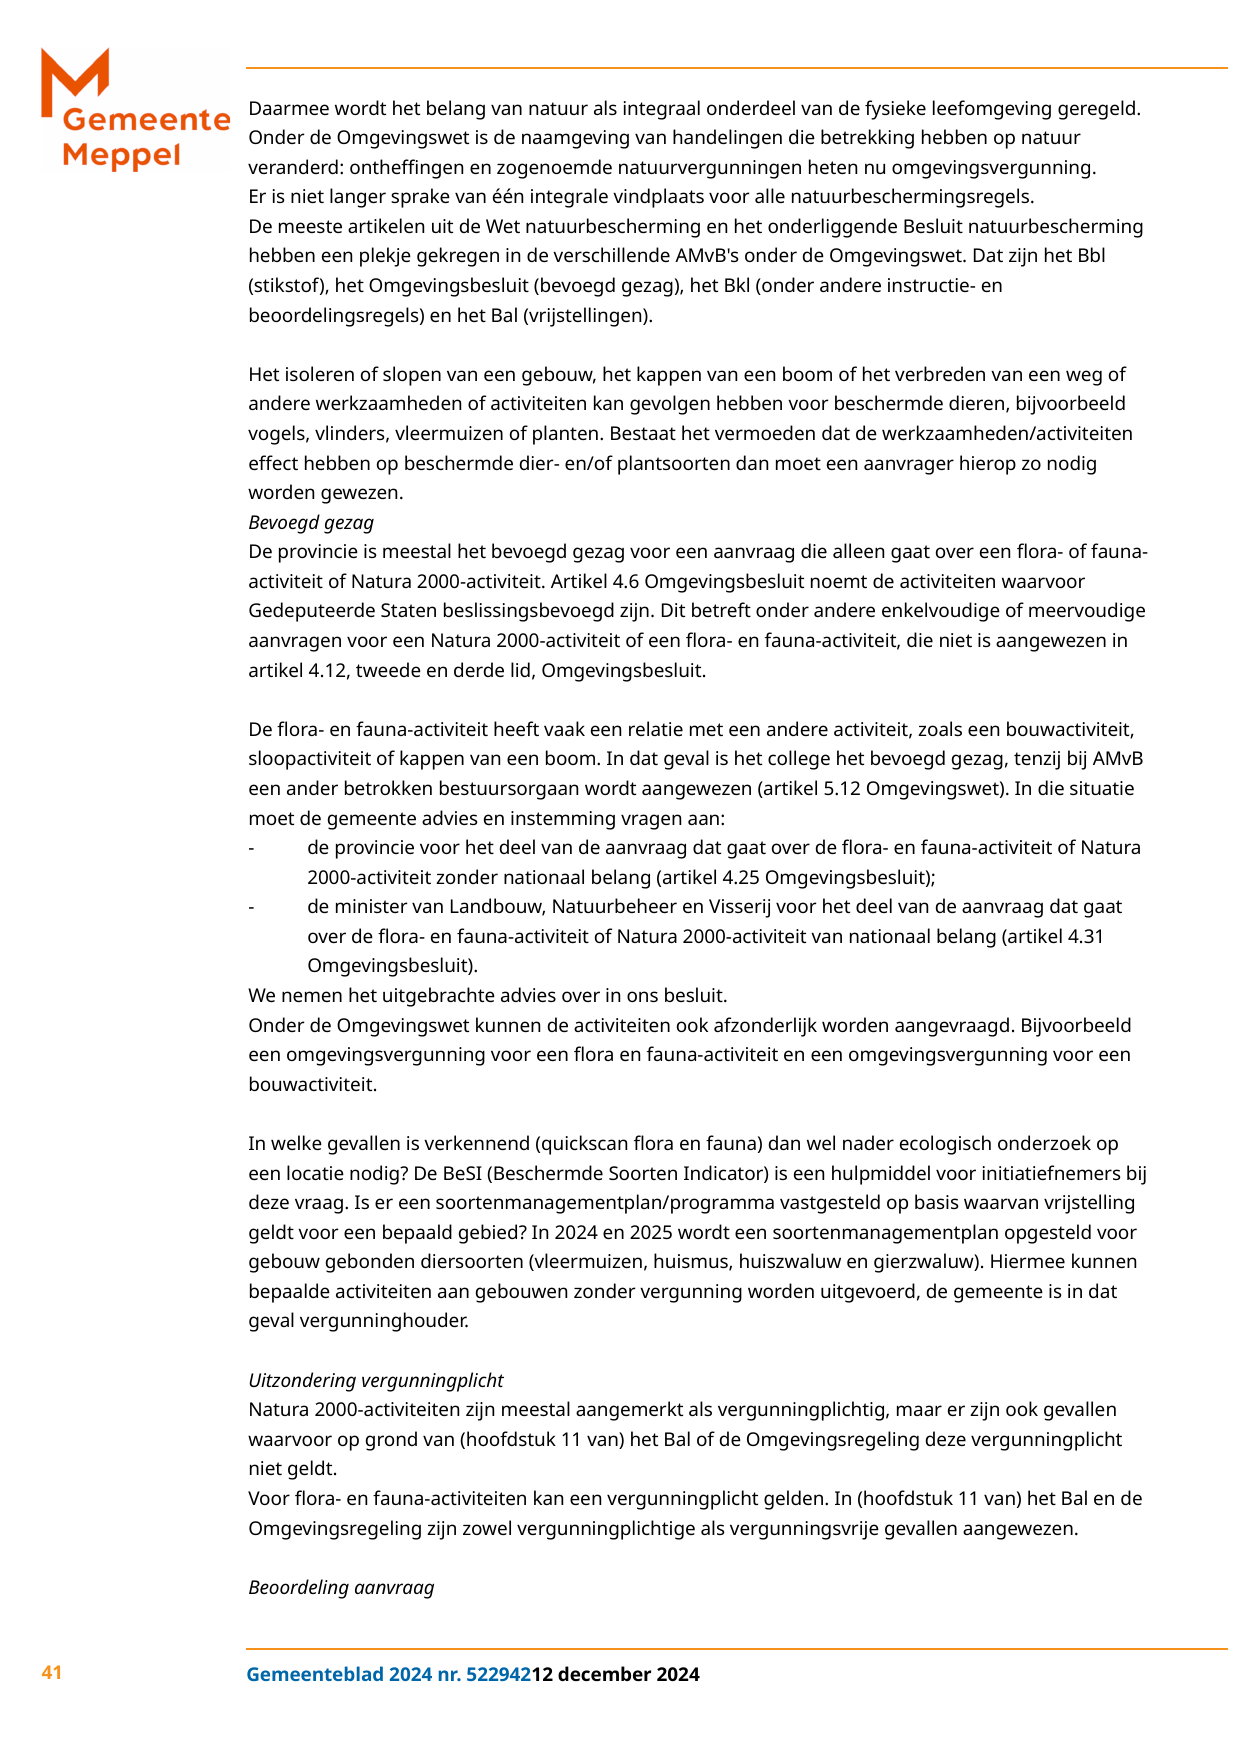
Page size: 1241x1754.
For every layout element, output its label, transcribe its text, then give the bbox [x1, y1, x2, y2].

text Onder de Omgevingswet kunnen de activiteiten ook afzonderlijk worden aangevraagd. Bijvoorbeeld een omgevingsvergunning voor een flora en fauna-activiteit en een omgevingsvergunning voor een bouwactiviteit. [248, 1012, 1152, 1097]
text We nemen het uitgebrachte advies over in ons besluit. [248, 982, 1152, 1008]
text Bevoegd gezag [248, 509, 1152, 535]
list de provincie voor het deel van de aanvraag dat gaat over de flora- en fauna-activiteit of Natura 2000-activiteit zonder nationaal belang (artikel 4.25 Omgevingsbesluit); [248, 834, 1152, 890]
text De provincie is meestal het bevoegd gezag voor een aanvraag die alleen gaat over een flora- of fauna-activiteit of Natura 2000-activiteit. Artikel 4.6 Omgevingsbesluit noemt de activiteiten waarvoor Gedeputeerde Staten beslissingsbevoegd zijn. Dit betreft onder andere enkelvoudige of meervoudige aanvragen voor een Natura 2000-activiteit of een flora- en fauna-activiteit, die niet is aangewezen in artikel 4.12, tweede en derde lid, Omgevingsbesluit. [248, 538, 1152, 683]
text De flora- en fauna-activiteit heeft vaak een relatie met een andere activiteit, zoals een bouwactiviteit, sloopactiviteit of kappen van een boom. In dat geval is het college het bevoegd gezag, tenzij bij AMvB een ander betrokken bestuursorgaan wordt aangewezen (artikel 5.12 Omgevingswet). In die situatie moet de gemeente advies en instemming vragen aan: [248, 716, 1152, 831]
text Er is niet langer sprake van één integrale vindplaats voor alle natuurbeschermingsregels. [248, 183, 1152, 209]
text Natura 2000-activiteiten zijn meestal aangemerkt als vergunningplichtig, maar er zijn ook gevallen waarvoor op grond van (hoofdstuk 11 van) het Bal of de Omgevingsregeling deze vergunningplicht niet geldt. [248, 1396, 1152, 1481]
text Daarmee wordt het belang van natuur als integraal onderdeel van de fysieke leefomgeving geregeld. Onder de Omgevingswet is de naamgeving van handelingen die betrekking hebben op natuur veranderd: ontheffingen en zogenoemde natuurvergunningen heten nu omgevingsvergunning. [248, 95, 1152, 180]
text Beoordeling aanvraag [248, 1574, 1152, 1600]
text Voor flora- en fauna-activiteiten kan een vergunningplicht gelden. In (hoofdstuk 11 van) het Bal en de Omgevingsregeling zijn zowel vergunningplichtige als vergunningsvrije gevallen aangewezen. [248, 1485, 1152, 1541]
text In welke gevallen is verkennend (quickscan flora en fauna) dan wel nader ecologisch onderzoek op een locatie nodig? De BeSI (Beschermde Soorten Indicator) is een hulpmiddel voor initiatiefnemers bij deze vraag. Is er een soortenmanagementplan/programma vastgesteld op basis waarvan vrijstelling geldt voor een bepaald gebied? In 2024 en 2025 wordt een soortenmanagementplan opgesteld voor gebouw gebonden diersoorten (vleermuizen, huismus, huiszwaluw en gierzwaluw). Hiermee kunnen bepaalde activiteiten aan gebouwen zonder vergunning worden uitgevoerd, de gemeente is in dat geval vergunninghouder. [248, 1130, 1152, 1333]
text Het isoleren of slopen van een gebouw, het kappen van een boom of het verbreden van een weg of andere werkzaamheden of activiteiten kan gevolgen hebben voor beschermde dieren, bijvoorbeeld vogels, vlinders, vleermuizen of planten. Bestaat het vermoeden dat de werkzaamheden/activiteiten effect hebben op beschermde dier- en/of plantsoorten dan moet een aanvrager hierop zo nodig worden gewezen. [248, 361, 1152, 505]
text Uitzondering vergunningplicht [248, 1367, 1152, 1393]
text De meeste artikelen uit de Wet natuurbescherming en het onderliggende Besluit natuurbescherming hebben een plekje gekregen in de verschillende AMvB's onder de Omgevingswet. Dat zijn het Bbl (stikstof), het Omgevingsbesluit (bevoegd gezag), het Bkl (onder andere instructie- en beoordelingsregels) en het Bal (vrijstellingen). [248, 213, 1152, 328]
picture [41, 47, 231, 172]
list de minister van Landbouw, Natuurbeheer en Visserij voor het deel van de aanvraag dat gaat over de flora- en fauna-activiteit of Natura 2000-activiteit van nationaal belang (artikel 4.31 Omgevingsbesluit). [248, 893, 1152, 978]
